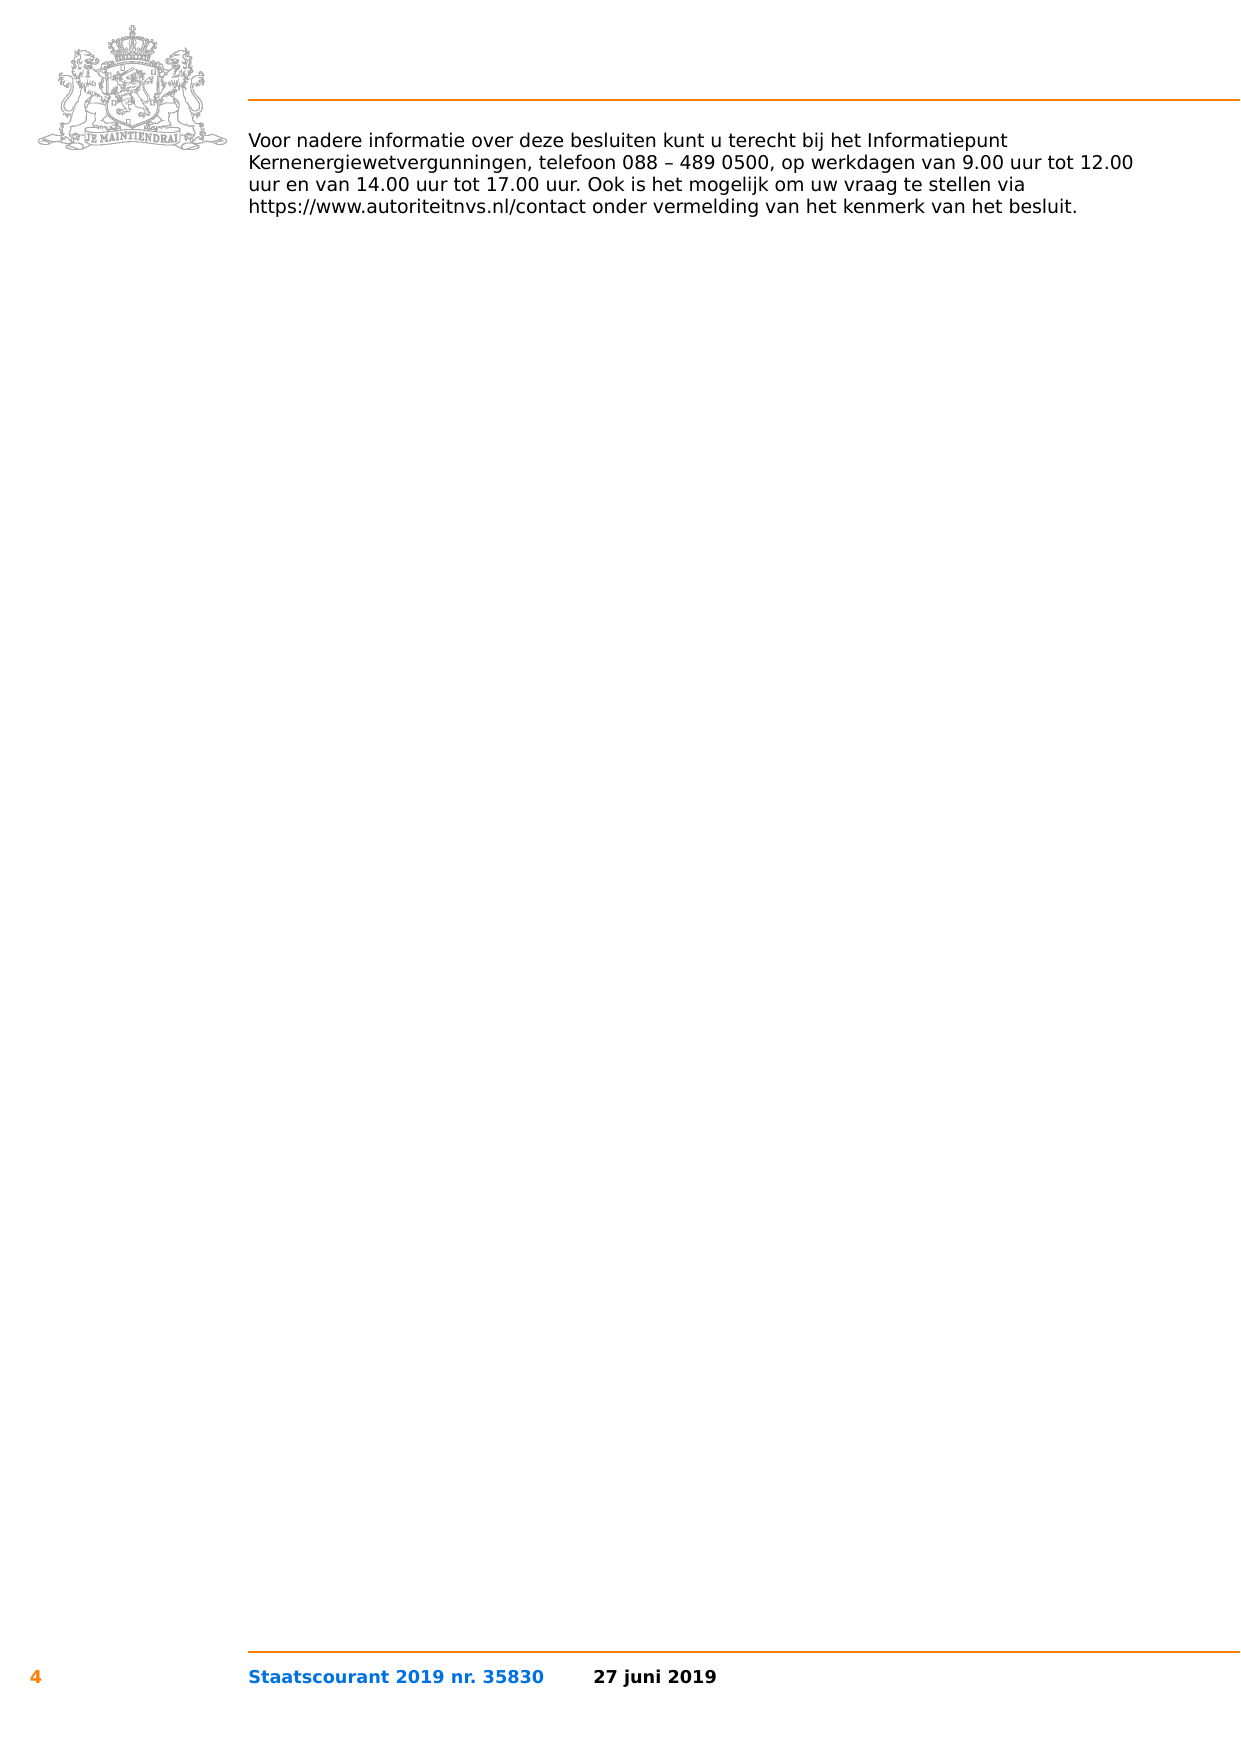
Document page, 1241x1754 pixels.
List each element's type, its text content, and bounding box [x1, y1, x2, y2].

text Voor nadere informatie over deze besluiten kunt u terecht bij het Informatiepunt Kernenergiewetvergunningen, telefoon 088 – 489 0500, op werkdagen van 9.00 uur tot 12.00 uur en van 14.00 uur tot 17.00 uur. Ook is het mogelijk om uw vraag te stellen via https://www.autoriteitnvs.nl/contact onder vermelding van het kenmerk van het besluit. [248, 130, 1163, 218]
picture [38, 25, 227, 150]
